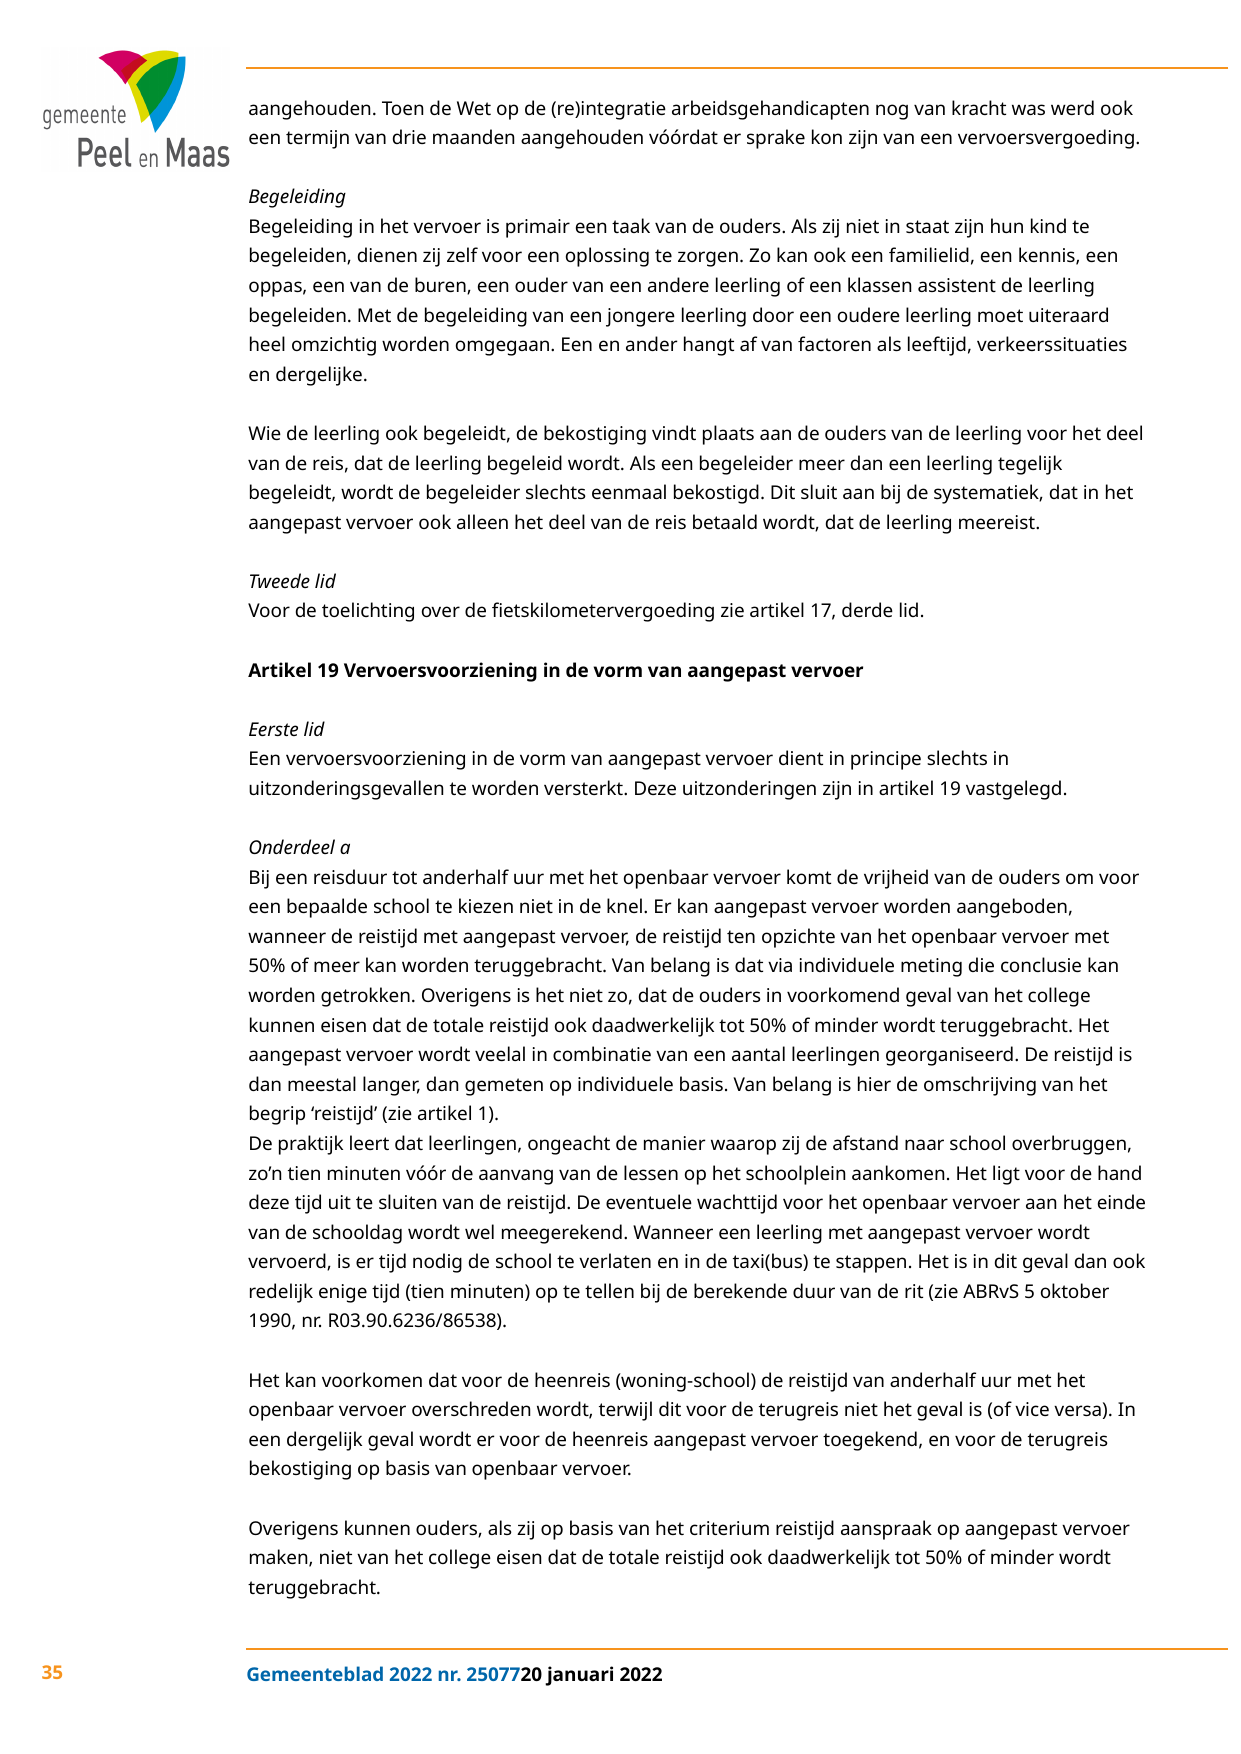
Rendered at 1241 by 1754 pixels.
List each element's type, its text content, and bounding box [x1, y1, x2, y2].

text Wie de leerling ook begeleidt, de bekostiging vindt plaats aan de ouders van de leerling voor het deel van de reis, dat de leerling begeleid wordt. Als een begeleider meer dan een leerling tegelijk begeleidt, wordt de begeleider slechts eenmaal bekostigd. Dit sluit aan bij de systematiek, dat in het aangepast vervoer ook alleen het deel van de reis betaald wordt, dat de leerling meereist. [248, 420, 1152, 535]
text Begeleiding [248, 183, 1152, 209]
text Voor de toelichting over de fietskilometervergoeding zie artikel 17, derde lid. [248, 598, 1152, 623]
text Tweede lid [248, 568, 1152, 594]
text Artikel 19 Vervoersvoorziening in de vorm van aangepast vervoer [248, 657, 1152, 683]
text Begeleiding in het vervoer is primair een taak van de ouders. Als zij niet in staat zijn hun kind te begeleiden, dienen zij zelf voor een oplossing te zorgen. Zo kan ook een familielid, een kennis, een oppas, een van de buren, een ouder van een andere leerling of een klassen assistent de leerling begeleiden. Met de begeleiding van een jongere leerling door een oudere leerling moet uiteraard heel omzichtig worden omgegaan. Een en ander hangt af van factoren als leeftijd, verkeerssituaties en dergelijke. [248, 213, 1152, 387]
text De praktijk leert dat leerlingen, ongeacht de manier waarop zij de afstand naar school overbruggen, zo’n tien minuten vóór de aanvang van de lessen op het schoolplein aankomen. Het ligt voor de hand deze tijd uit te sluiten van de reistijd. De eventuele wachttijd voor het openbaar vervoer aan het einde van de schooldag wordt wel meegerekend. Wanneer een leerling met aangepast vervoer wordt vervoerd, is er tijd nodig de school te verlaten en in de taxi(bus) te stappen. Het is in dit geval dan ook redelijk enige tijd (tien minuten) op te tellen bij de berekende duur van de rit (zie ABRvS 5 oktober 1990, nr. R03.90.6236/86538). [248, 1130, 1152, 1333]
text Bij een reisduur tot anderhalf uur met het openbaar vervoer komt de vrijheid van de ouders om voor een bepaalde school te kiezen niet in de knel. Er kan aangepast vervoer worden aangeboden, wanneer de reistijd met aangepast vervoer, de reistijd ten opzichte van het openbaar vervoer met 50% of meer kan worden teruggebracht. Van belang is dat via individuele meting die conclusie kan worden getrokken. Overigens is het niet zo, dat de ouders in voorkomend geval van het college kunnen eisen dat de totale reistijd ook daadwerkelijk tot 50% of minder wordt teruggebracht. Het aangepast vervoer wordt veelal in combinatie van een aantal leerlingen georganiseerd. De reistijd is dan meestal langer, dan gemeten op individuele basis. Van belang is hier de omschrijving van het begrip ‘reistijd’ (zie artikel 1). [248, 864, 1152, 1126]
picture [41, 47, 231, 172]
text Overigens kunnen ouders, als zij op basis van het criterium reistijd aanspraak op aangepast vervoer maken, niet van het college eisen dat de totale reistijd ook daadwerkelijk tot 50% of minder wordt teruggebracht. [248, 1515, 1152, 1600]
text Eerste lid [248, 716, 1152, 742]
text Het kan voorkomen dat voor de heenreis (woning-school) de reistijd van anderhalf uur met het openbaar vervoer overschreden wordt, terwijl dit voor de terugreis niet het geval is (of vice versa). In een dergelijk geval wordt er voor de heenreis aangepast vervoer toegekend, en voor de terugreis bekostiging op basis van openbaar vervoer. [248, 1367, 1152, 1481]
text Onderdeel a [248, 834, 1152, 860]
text aangehouden. Toen de Wet op de (re)integratie arbeidsgehandicapten nog van kracht was werd ook een termijn van drie maanden aangehouden vóórdat er sprake kon zijn van een vervoersvergoeding. [248, 95, 1152, 150]
text Een vervoersvoorziening in de vorm van aangepast vervoer dient in principe slechts in uitzonderingsgevallen te worden versterkt. Deze uitzonderingen zijn in artikel 19 vastgelegd. [248, 746, 1152, 801]
